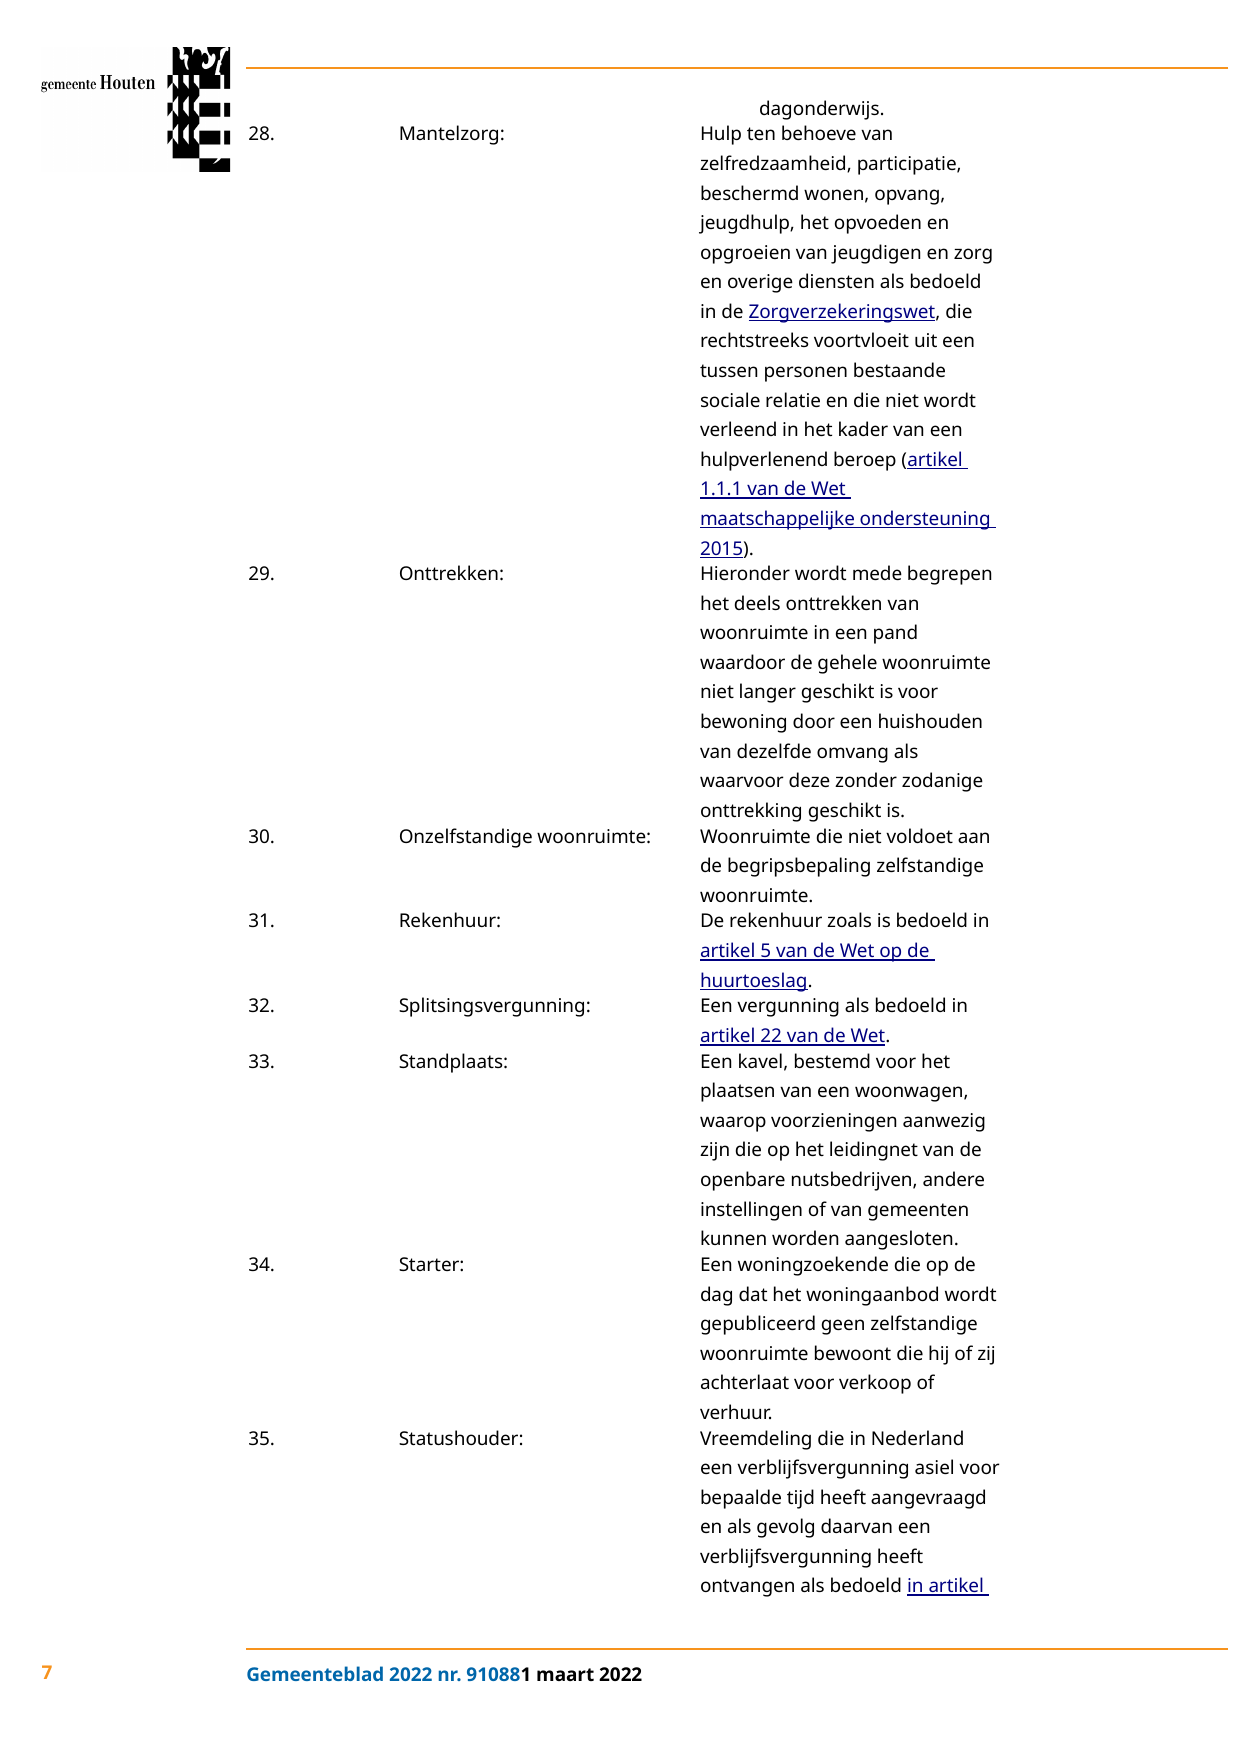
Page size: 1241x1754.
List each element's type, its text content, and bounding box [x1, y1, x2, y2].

table_cell Mantelzorg: [399, 121, 700, 560]
table_cell Een kavel, bestemd voor het plaatsen van een woonwagen, waarop voorzieningen aanwezig zijn die op het leidingnet van de openbare nutsbedrijven, andere instellingen of van gemeenten kunnen worden aangesloten. [700, 1048, 1001, 1251]
table_cell [1001, 121, 1152, 560]
picture [41, 47, 231, 172]
table_cell [248, 993, 398, 1048]
table_cell Onttrekken: [399, 560, 700, 823]
table_cell Een vergunning als bedoeld in artikel 22 van de Wet. [700, 993, 1001, 1048]
table_cell Standplaats: [399, 1048, 700, 1251]
table_cell [248, 121, 398, 560]
table_cell [1001, 1251, 1152, 1425]
table_cell Woonruimte die niet voldoet aan de begripsbepaling zelfstandige woonruimte. [700, 823, 1001, 908]
table_cell De rekenhuur zoals is bedoeld in artikel 5 van de Wet op de huurtoeslag. [700, 908, 1001, 993]
table_cell [248, 823, 398, 908]
table_cell Splitsingsvergunning: [399, 993, 700, 1048]
table_cell [248, 1425, 398, 1598]
table_cell [248, 1251, 398, 1425]
table_cell Een woningzoekende die op de dag dat het woningaanbod wordt gepubliceerd geen zelfstandige woonruimte bewoont die hij of zij achterlaat voor verkoop of verhuur. [700, 1251, 1001, 1425]
table_cell Starter: [399, 1251, 700, 1425]
table_cell [248, 95, 398, 121]
table_cell dagonderwijs. [700, 95, 1001, 121]
table_cell [248, 908, 398, 993]
table_cell [1001, 1425, 1152, 1598]
table_cell [1001, 95, 1152, 121]
table_cell [248, 560, 398, 823]
table_cell Statushouder: [399, 1425, 700, 1598]
table_cell Rekenhuur: [399, 908, 700, 993]
table_cell Onzelfstandige woonruimte: [399, 823, 700, 908]
table_cell [1001, 993, 1152, 1048]
table_cell Hulp ten behoeve van zelfredzaamheid, participatie, beschermd wonen, opvang, jeugdhulp, het opvoeden en opgroeien van jeugdigen en zorg en overige diensten als bedoeld in de Zorgverzekeringswet, die rechtstreeks voortvloeit uit een tussen personen bestaande sociale relatie en die niet wordt verleend in het kader van een hulpverlenend beroep (artikel 1.1.1 van de Wet maatschappelijke ondersteuning 2015). [700, 121, 1001, 560]
table_cell [1001, 1048, 1152, 1251]
table_cell [1001, 908, 1152, 993]
table_cell [399, 95, 700, 121]
table_cell [248, 1048, 398, 1251]
table_cell Hieronder wordt mede begrepen het deels onttrekken van woonruimte in een pand waardoor de gehele woonruimte niet langer geschikt is voor bewoning door een huishouden van dezelfde omvang als waarvoor deze zonder zodanige onttrekking geschikt is. [700, 560, 1001, 823]
table_cell [1001, 560, 1152, 823]
table_cell [1001, 823, 1152, 908]
table_cell Vreemdeling die in Nederland een verblijfsvergunning asiel voor bepaalde tijd heeft aangevraagd en als gevolg daarvan een verblijfsvergunning heeft ontvangen als bedoeld in artikel [700, 1425, 1001, 1598]
